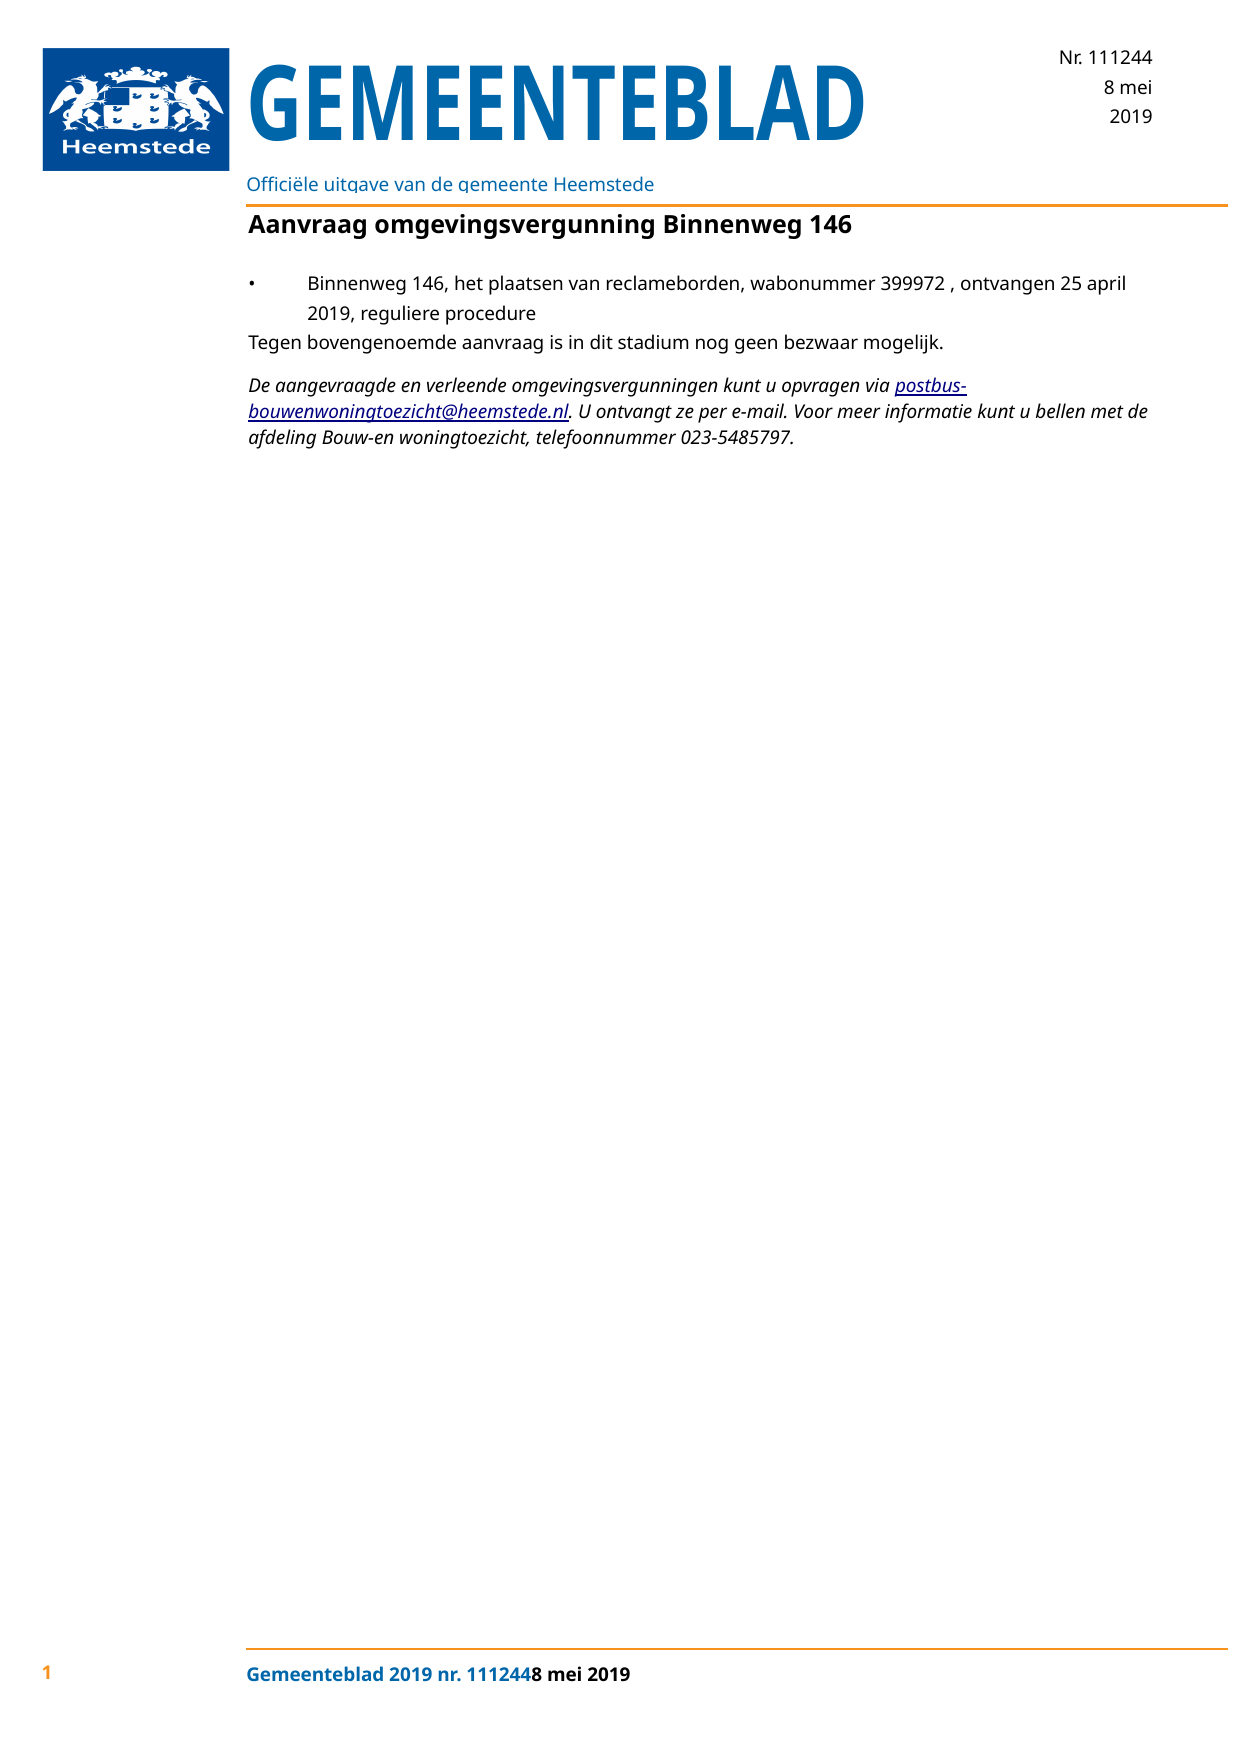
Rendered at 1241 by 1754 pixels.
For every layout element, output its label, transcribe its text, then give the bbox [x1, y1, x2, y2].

picture [41, 47, 231, 172]
text Tegen bovengenoemde aanvraag is in dit stadium nog geen bezwaar mogelijk. [248, 329, 1152, 355]
list Binnenweg 146, het plaatsen van reclameborden, wabonummer 399972 , ontvangen 25 april 2019, reguliere procedure [248, 270, 1152, 326]
text De aangevraagde en verleende omgevingsvergunningen kunt u opvragen via postbus-bouwenwoningtoezicht@heemstede.nl. U ontvangt ze per e-mail. Voor meer informatie kunt u bellen met de afdeling Bouw-en woningtoezicht, telefoonnummer 023-5485797. [248, 373, 1152, 450]
text Aanvraag omgevingsvergunning Binnenweg 146 [248, 207, 1152, 241]
